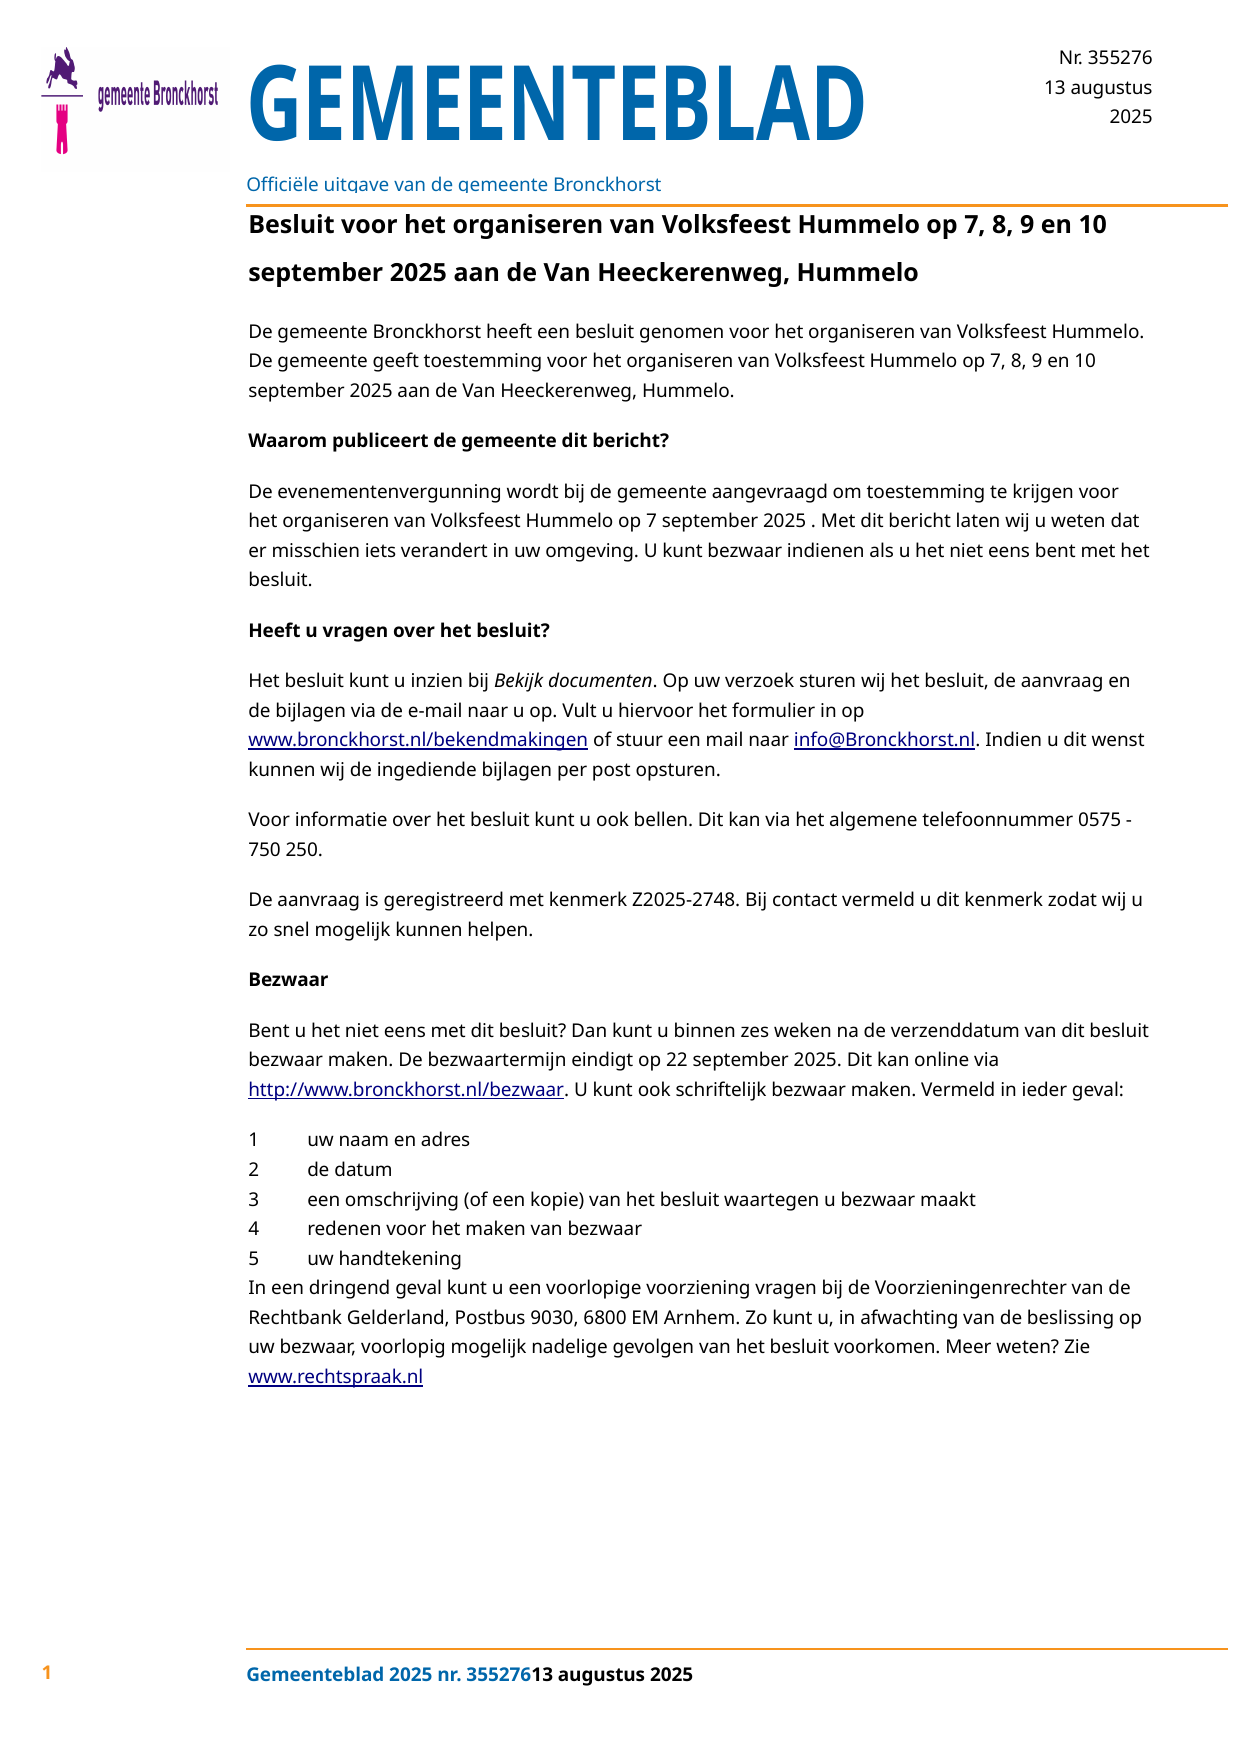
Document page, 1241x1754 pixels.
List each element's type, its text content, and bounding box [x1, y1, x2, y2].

text Voor informatie over het besluit kunt u ook bellen. Dit kan via het algemene telefoonnummer 0575 - 750 250. [248, 807, 1152, 862]
list uw naam en adres [248, 1127, 1152, 1152]
text Waarom publiceert de gemeente dit bericht? [248, 427, 1152, 453]
text De gemeente Bronckhorst heeft een besluit genomen voor het organiseren van Volksfeest Hummelo. De gemeente geeft toestemming voor het organiseren van Volksfeest Hummelo op 7, 8, 9 en 10 september 2025 aan de Van Heeckerenweg, Hummelo. [248, 318, 1152, 403]
text Bent u het niet eens met dit besluit? Dan kunt u binnen zes weken na de verzenddatum van dit besluit bezwaar maken. De bezwaartermijn eindigt op 22 september 2025. Dit kan online via http://www.bronckhorst.nl/bezwaar. U kunt ook schriftelijk bezwaar maken. Vermeld in ieder geval: [248, 1017, 1152, 1102]
text Heeft u vragen over het besluit? [248, 617, 1152, 643]
text Bezwaar [248, 967, 1152, 992]
text Besluit voor het organiseren van Volksfeest Hummelo op 7, 8, 9 en 10 september 2025 aan de Van Heeckerenweg, Hummelo [248, 207, 1152, 288]
list uw handtekening [248, 1245, 1152, 1271]
text De evenementenvergunning wordt bij de gemeente aangevraagd om toestemming te krijgen voor het organiseren van Volksfeest Hummelo op 7 september 2025 . Met dit bericht laten wij u weten dat er misschien iets verandert in uw omgeving. U kunt bezwaar indienen als u het niet eens bent met het besluit. [248, 478, 1152, 592]
list redenen voor het maken van bezwaar [248, 1215, 1152, 1241]
text Het besluit kunt u inzien bij Bekijk documenten. Op uw verzoek sturen wij het besluit, de aanvraag en de bijlagen via de e-mail naar u op. Vult u hiervoor het formulier in op www.bronckhorst.nl/bekendmakingen of stuur een mail naar info@Bronckhorst.nl. Indien u dit wenst kunnen wij de ingediende bijlagen per post opsturen. [248, 667, 1152, 782]
list een omschrijving (of een kopie) van het besluit waartegen u bezwaar maakt [248, 1186, 1152, 1212]
list de datum [248, 1156, 1152, 1182]
picture [41, 47, 231, 172]
text In een dringend geval kunt u een voorlopige voorziening vragen bij de Voorzieningenrechter van de Rechtbank Gelderland, Postbus 9030, 6800 EM Arnhem. Zo kunt u, in afwachting van de beslissing op uw bezwaar, voorlopig mogelijk nadelige gevolgen van het besluit voorkomen. Meer weten? Zie www.rechtspraak.nl [248, 1274, 1152, 1389]
text De aanvraag is geregistreerd met kenmerk Z2025-2748. Bij contact vermeld u dit kenmerk zodat wij u zo snel mogelijk kunnen helpen. [248, 887, 1152, 942]
